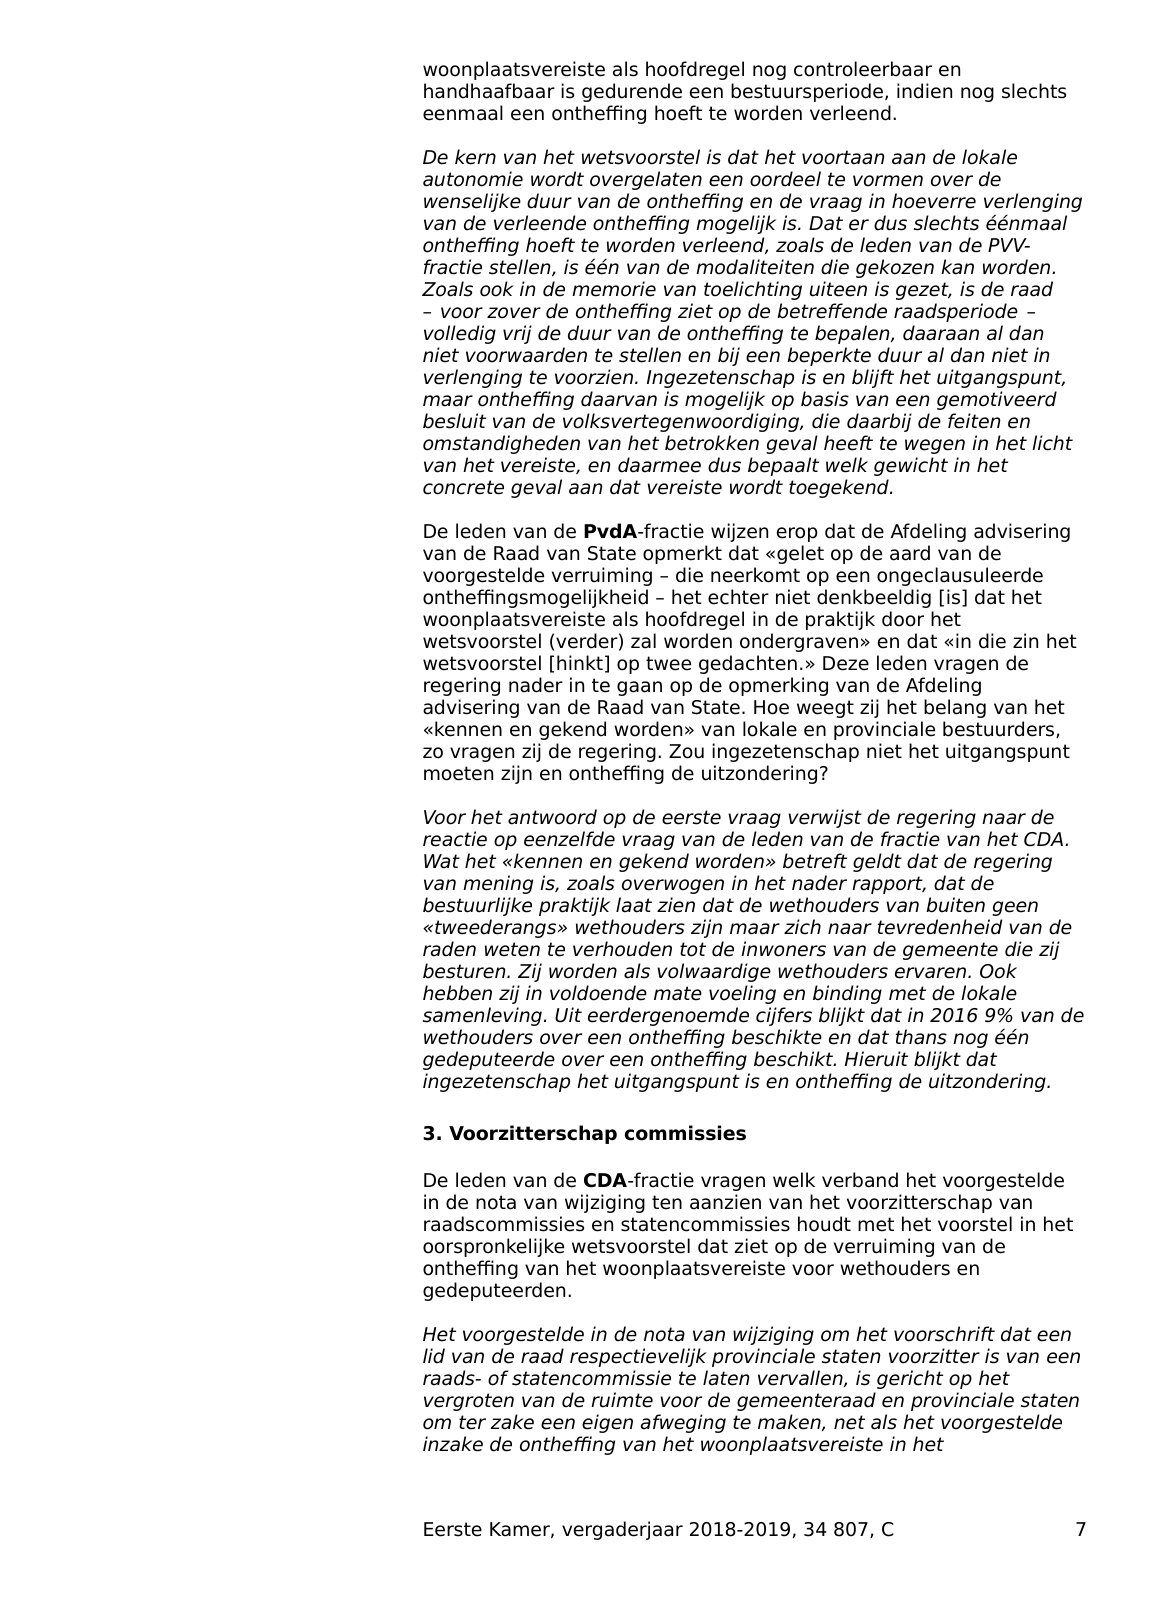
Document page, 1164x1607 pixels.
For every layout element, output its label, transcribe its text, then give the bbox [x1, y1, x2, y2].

text De leden van de CDA-fractie vragen welk verband het voorgestelde in de nota van wijziging ten aanzien van het voorzitterschap van raadscommissies en statencommissies houdt met het voorstel in het oorspronkelijke wetsvoorstel dat ziet op de verruiming van de ontheffing van het woonplaatsvereiste voor wethouders en gedeputeerden. [422, 1170, 1087, 1302]
text De leden van de PvdA-fractie wijzen erop dat de Afdeling advisering van de Raad van State opmerkt dat «gelet op de aard van de voorgestelde verruiming – die neerkomt op een ongeclausuleerde ontheffingsmogelijkheid – het echter niet denkbeeldig [is] dat het woonplaatsvereiste als hoofdregel in de praktijk door het wetsvoorstel (verder) zal worden ondergraven» en dat «in die zin het wetsvoorstel [hinkt] op twee gedachten.» Deze leden vragen de regering nader in te gaan op de opmerking van de Afdeling advisering van de Raad van State. Hoe weegt zij het belang van het «kennen en gekend worden» van lokale en provinciale bestuurders, zo vragen zij de regering. Zou ingezetenschap niet het uitgangspunt moeten zijn en ontheffing de uitzondering? [422, 521, 1087, 785]
text Het voorgestelde in de nota van wijziging om het voorschrift dat een lid van de raad respectievelijk provinciale staten voorzitter is van een raads- of statencommissie te laten vervallen, is gericht op het vergroten van de ruimte voor de gemeenteraad en provinciale staten om ter zake een eigen afweging te maken, net als het voorgestelde inzake de ontheffing van het woonplaatsvereiste in het [422, 1324, 1087, 1456]
text Voor het antwoord op de eerste vraag verwijst de regering naar de reactie op eenzelfde vraag van de leden van de fractie van het CDA. Wat het «kennen en gekend worden» betreft geldt dat de regering van mening is, zoals overwogen in het nader rapport, dat de bestuurlijke praktijk laat zien dat de wethouders van buiten geen «tweederangs» wethouders zijn maar zich naar tevredenheid van de raden weten te verhouden tot de inwoners van de gemeente die zij besturen. Zij worden als volwaardige wethouders ervaren. Ook hebben zij in voldoende mate voeling en binding met de lokale samenleving. Uit eerdergenoemde cijfers blijkt dat in 2016 9% van de wethouders over een ontheffing beschikte en dat thans nog één gedeputeerde over een ontheffing beschikt. Hieruit blijkt dat ingezetenschap het uitgangspunt is en ontheffing de uitzondering. [422, 807, 1087, 1093]
subtitle 3. Voorzitterschap commissies [422, 1123, 1087, 1145]
text woonplaatsvereiste als hoofdregel nog controleerbaar en handhaafbaar is gedurende een bestuursperiode, indien nog slechts eenmaal een ontheffing hoeft te worden verleend. [422, 59, 1087, 125]
text De kern van het wetsvoorstel is dat het voortaan aan de lokale autonomie wordt overgelaten een oordeel te vormen over de wenselijke duur van de ontheffing en de vraag in hoeverre verlenging van de verleende ontheffing mogelijk is. Dat er dus slechts éénmaal ontheffing hoeft te worden verleend, zoals de leden van de PVV-fractie stellen, is één van de modaliteiten die gekozen kan worden. Zoals ook in de memorie van toelichting uiteen is gezet, is de raad – voor zover de ontheffing ziet op de betreffende raadsperiode – volledig vrij de duur van de ontheffing te bepalen, daaraan al dan niet voorwaarden te stellen en bij een beperkte duur al dan niet in verlenging te voorzien. Ingezetenschap is en blijft het uitgangspunt, maar ontheffing daarvan is mogelijk op basis van een gemotiveerd besluit van de volksvertegenwoordiging, die daarbij de feiten en omstandigheden van het betrokken geval heeft te wegen in het licht van het vereiste, en daarmee dus bepaalt welk gewicht in het concrete geval aan dat vereiste wordt toegekend. [422, 147, 1087, 499]
